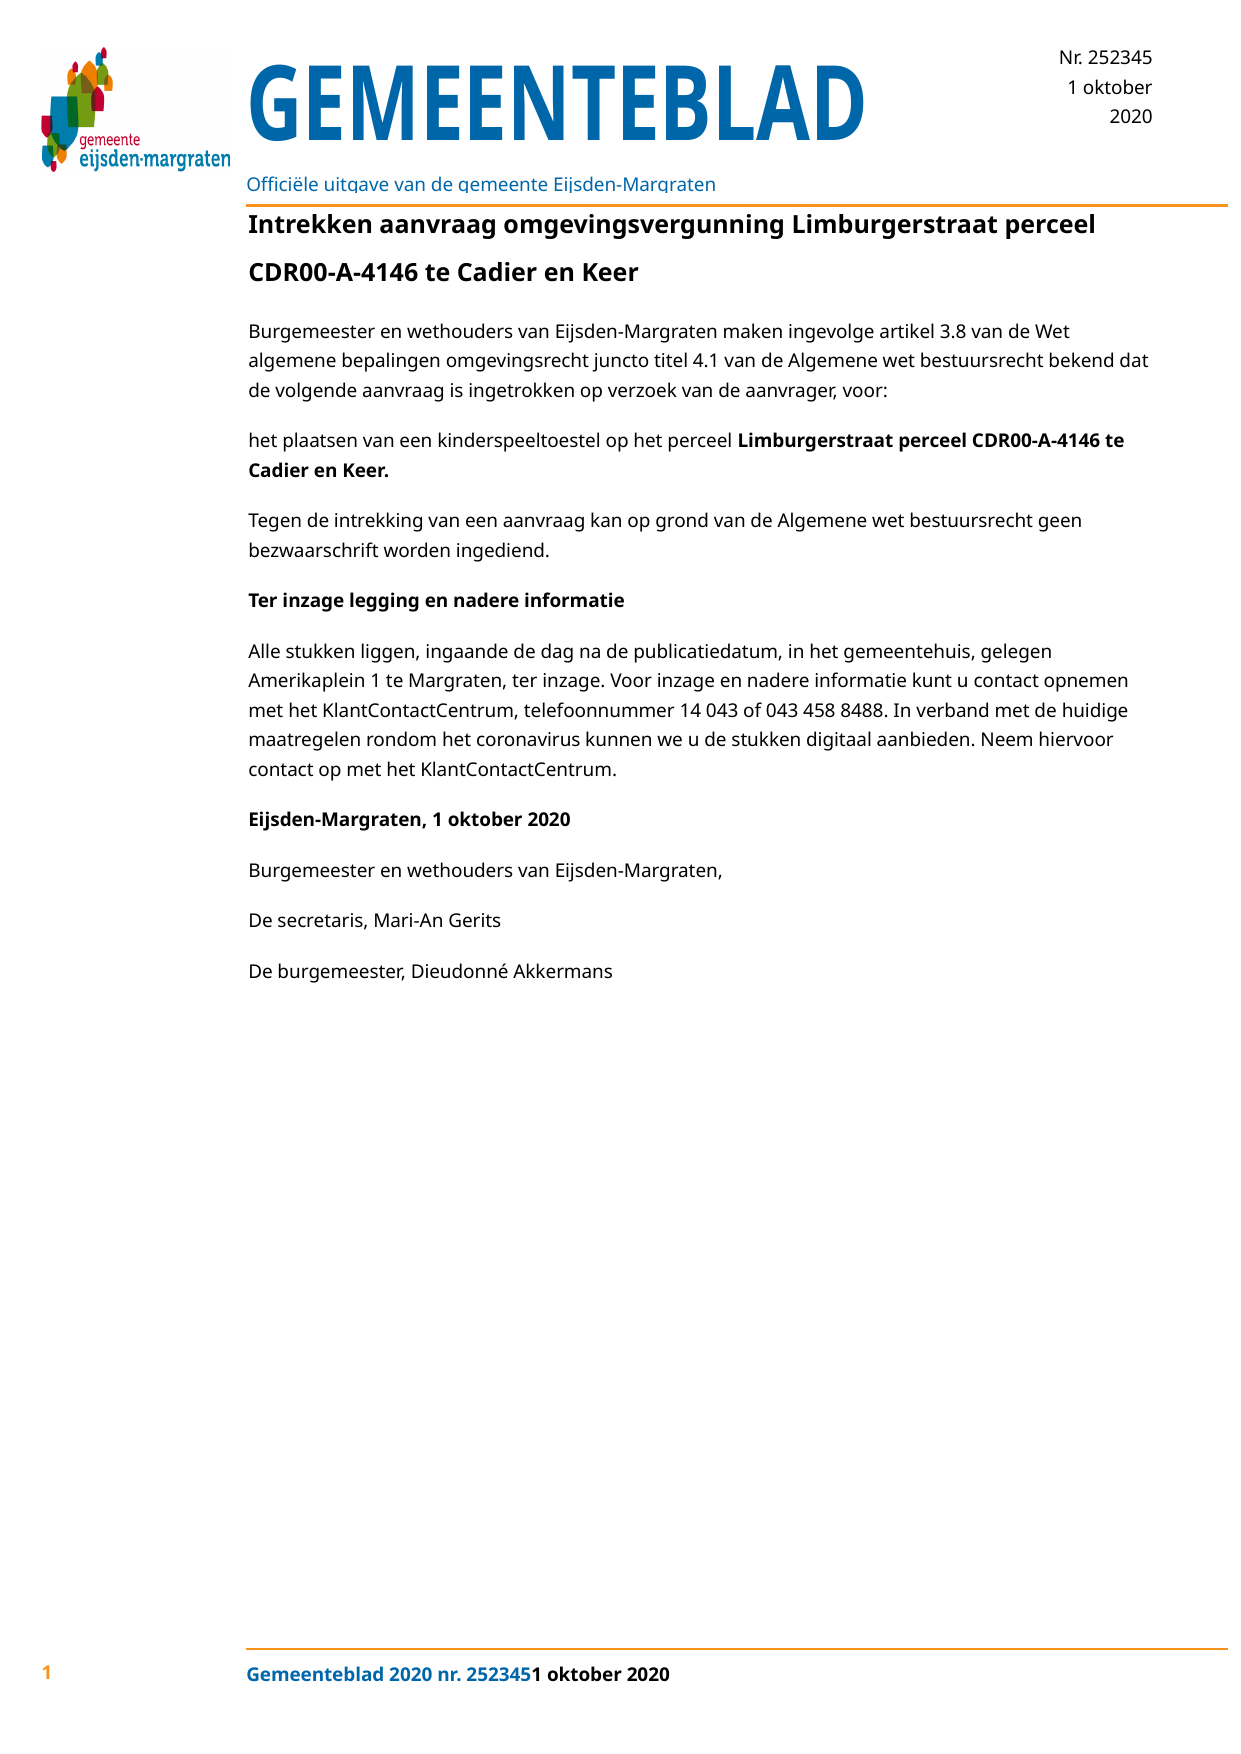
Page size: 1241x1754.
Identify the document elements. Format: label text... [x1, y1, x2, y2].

picture [41, 47, 231, 172]
text De burgemeester, Dieudonné Akkermans [248, 958, 1152, 984]
text Burgemeester en wethouders van Eijsden-Margraten maken ingevolge artikel 3.8 van de Wet algemene bepalingen omgevingsrecht juncto titel 4.1 van de Algemene wet bestuursrecht bekend dat de volgende aanvraag is ingetrokken op verzoek van de aanvrager, voor: [248, 318, 1152, 403]
text Intrekken aanvraag omgevingsvergunning Limburgerstraat perceel CDR00-A-4146 te Cadier en Keer [248, 207, 1152, 288]
text Ter inzage legging en nadere informatie [248, 587, 1152, 613]
text Tegen de intrekking van een aanvraag kan op grond van de Algemene wet bestuursrecht geen bezwaarschrift worden ingediend. [248, 507, 1152, 563]
text De secretaris, Mari-An Gerits [248, 907, 1152, 933]
text Burgemeester en wethouders van Eijsden-Margraten, [248, 857, 1152, 883]
text Alle stukken liggen, ingaande de dag na de publicatiedatum, in het gemeentehuis, gelegen Amerikaplein 1 te Margraten, ter inzage. Voor inzage en nadere informatie kunt u contact opnemen met het KlantContactCentrum, telefoonnummer 14 043 of 043 458 8488. In verband met de huidige maatregelen rondom het coronavirus kunnen we u de stukken digitaal aanbieden. Neem hiervoor contact op met het KlantContactCentrum. [248, 638, 1152, 782]
text Eijsden-Margraten, 1 oktober 2020 [248, 807, 1152, 832]
text het plaatsen van een kinderspeeltoestel op het perceel Limburgerstraat perceel CDR00-A-4146 te Cadier en Keer. [248, 427, 1152, 483]
